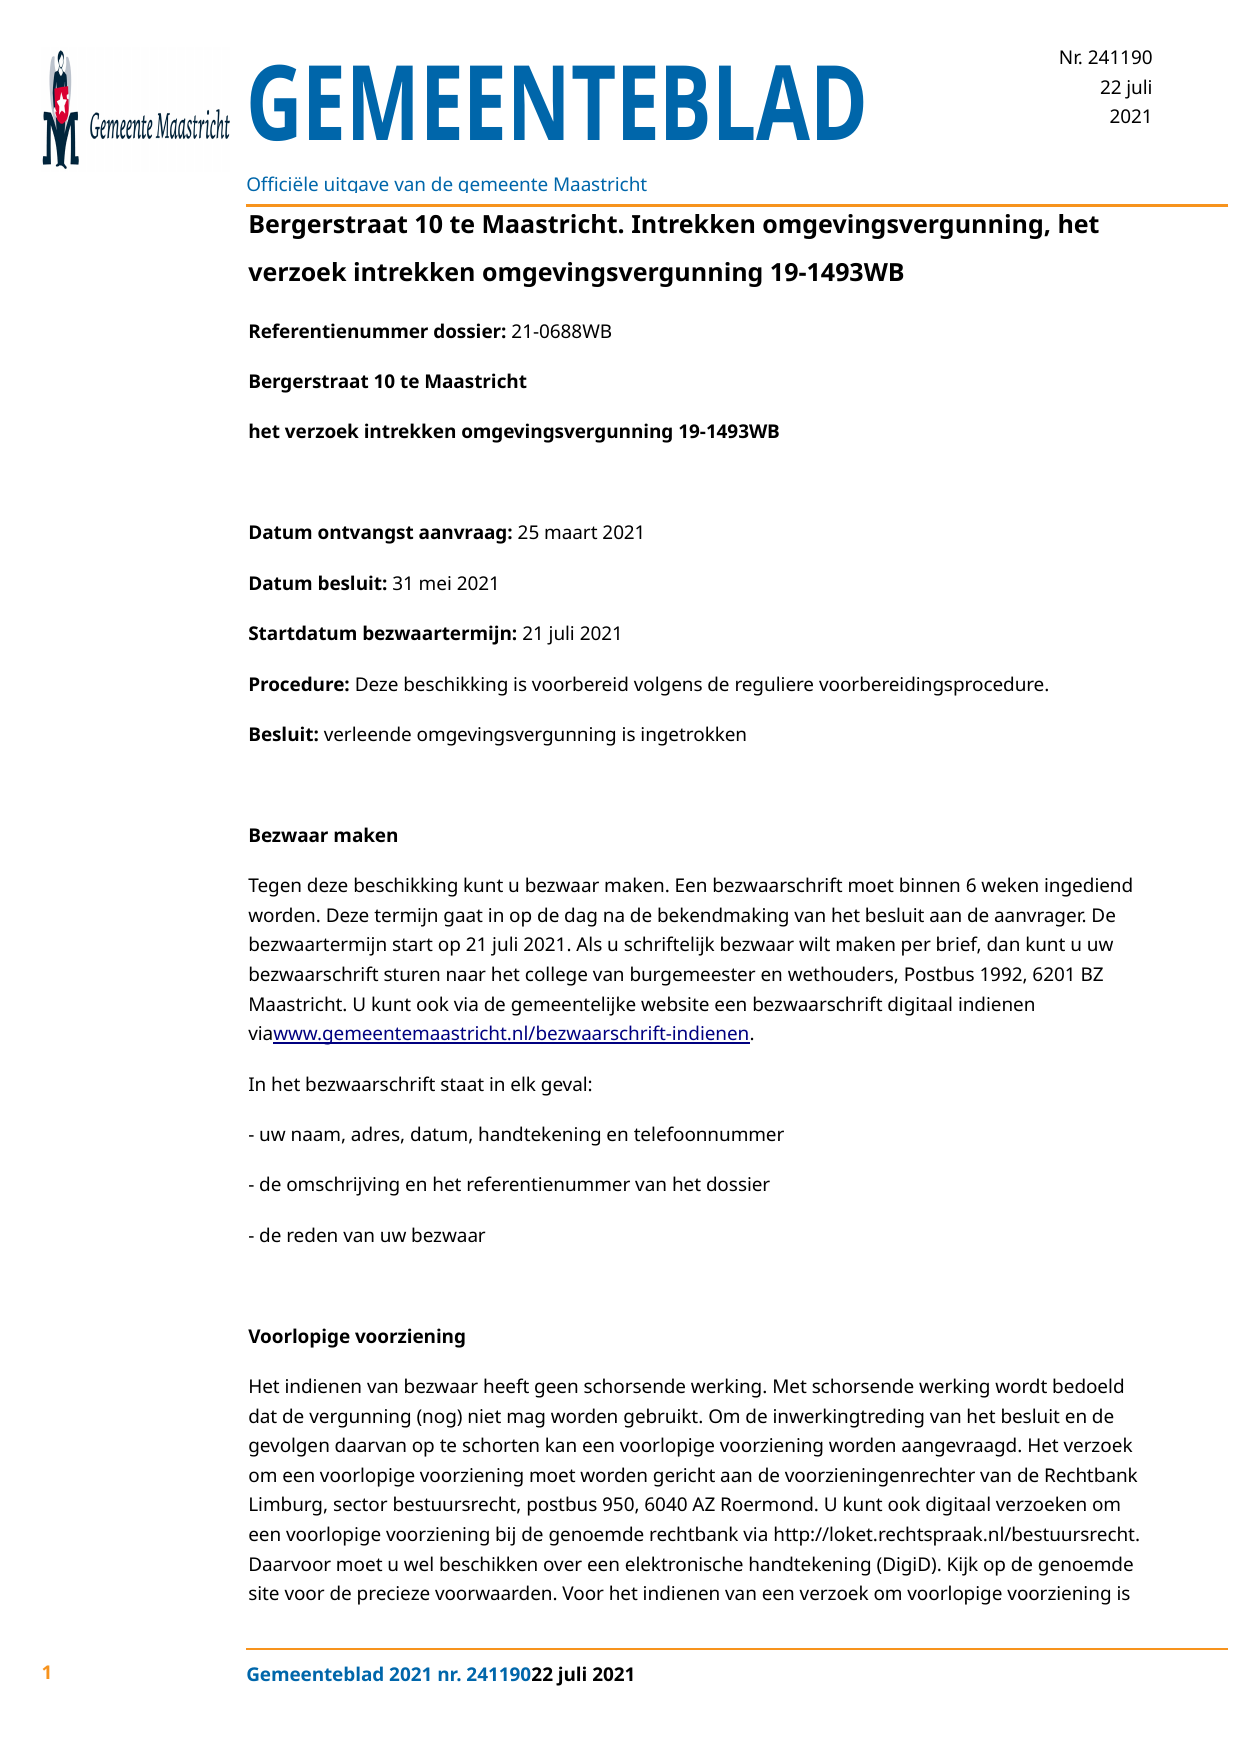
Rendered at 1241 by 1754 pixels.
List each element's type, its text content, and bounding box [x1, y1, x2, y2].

text Datum ontvangst aanvraag: 25 maart 2021 [248, 519, 1152, 545]
text het verzoek intrekken omgevingsvergunning 19-1493WB [248, 419, 1152, 444]
text - uw naam, adres, datum, handtekening en telefoonnummer [248, 1121, 1152, 1147]
text In het bezwaarschrift staat in elk geval: [248, 1071, 1152, 1097]
text Tegen deze beschikking kunt u bezwaar maken. Een bezwaarschrift moet binnen 6 weken ingediend worden. Deze termijn gaat in op de dag na de bekendmaking van het besluit aan de aanvrager. De bezwaartermijn start op 21 juli 2021. Als u schriftelijk bezwaar wilt maken per brief, dan kunt u uw bezwaarschrift sturen naar het college van burgemeester en wethouders, Postbus 1992, 6201 BZ Maastricht. U kunt ook via de gemeentelijke website een bezwaarschrift digitaal indienen viawww.gemeentemaastricht.nl/bezwaarschrift-indienen. [248, 872, 1152, 1046]
text Referentienummer dossier: 21-0688WB [248, 318, 1152, 344]
text Bergerstraat 10 te Maastricht. Intrekken omgevingsvergunning, het verzoek intrekken omgevingsvergunning 19-1493WB [248, 207, 1152, 288]
text - de omschrijving en het referentienummer van het dossier [248, 1172, 1152, 1197]
text Startdatum bezwaartermijn: 21 juli 2021 [248, 620, 1152, 646]
text Het indienen van bezwaar heeft geen schorsende werking. Met schorsende werking wordt bedoeld dat de vergunning (nog) niet mag worden gebruikt. Om de inwerkingtreding van het besluit en de gevolgen daarvan op te schorten kan een voorlopige voorziening worden aangevraagd. Het verzoek om een voorlopige voorziening moet worden gericht aan de voorzieningenrechter van de Rechtbank Limburg, sector bestuursrecht, postbus 950, 6040 AZ Roermond. U kunt ook digitaal verzoeken om een voorlopige voorziening bij de genoemde rechtbank via http://loket.rechtspraak.nl/bestuursrecht. Daarvoor moet u wel beschikken over een elektronische handtekening (DigiD). Kijk op de genoemde site voor de precieze voorwaarden. Voor het indienen van een verzoek om voorlopige voorziening is [248, 1373, 1152, 1606]
picture [41, 47, 231, 172]
text Procedure: Deze beschikking is voorbereid volgens de reguliere voorbereidingsprocedure. [248, 671, 1152, 697]
text - de reden van uw bezwaar [248, 1222, 1152, 1248]
text Bezwaar maken [248, 822, 1152, 848]
text Datum besluit: 31 mei 2021 [248, 570, 1152, 596]
text Bergerstraat 10 te Maastricht [248, 368, 1152, 394]
text Voorlopige voorziening [248, 1323, 1152, 1349]
text Besluit: verleende omgevingsvergunning is ingetrokken [248, 721, 1152, 747]
